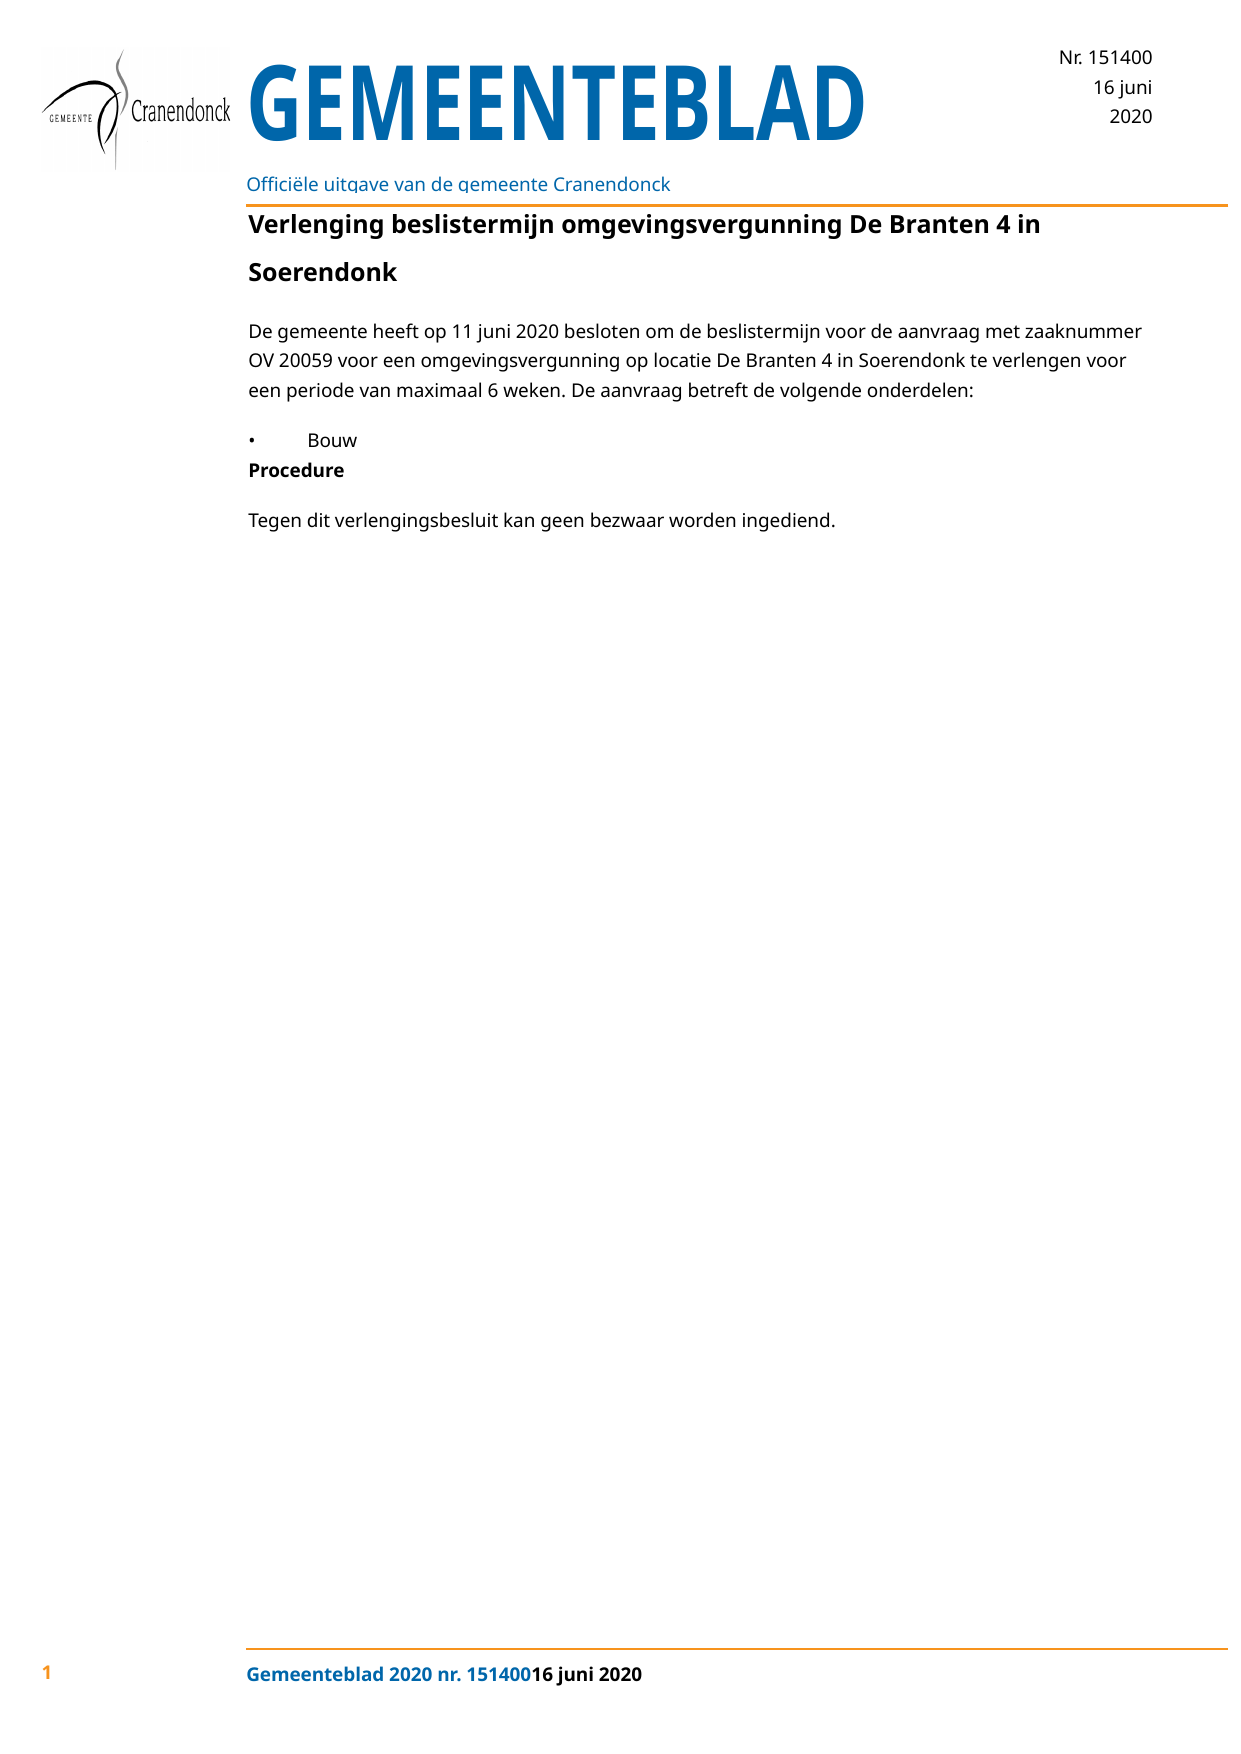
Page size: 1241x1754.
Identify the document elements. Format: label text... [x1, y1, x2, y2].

text Verlenging beslistermijn omgevingsvergunning De Branten 4 in Soerendonk [248, 207, 1152, 288]
picture [41, 47, 231, 172]
text De gemeente heeft op 11 juni 2020 besloten om de beslistermijn voor de aanvraag met zaaknummer OV 20059 voor een omgevingsvergunning op locatie De Branten 4 in Soerendonk te verlengen voor een periode van maximaal 6 weken. De aanvraag betreft de volgende onderdelen: [248, 318, 1152, 403]
list Bouw [248, 427, 1152, 453]
text Tegen dit verlengingsbesluit kan geen bezwaar worden ingediend. [248, 507, 1152, 533]
text Procedure [248, 457, 1152, 483]
